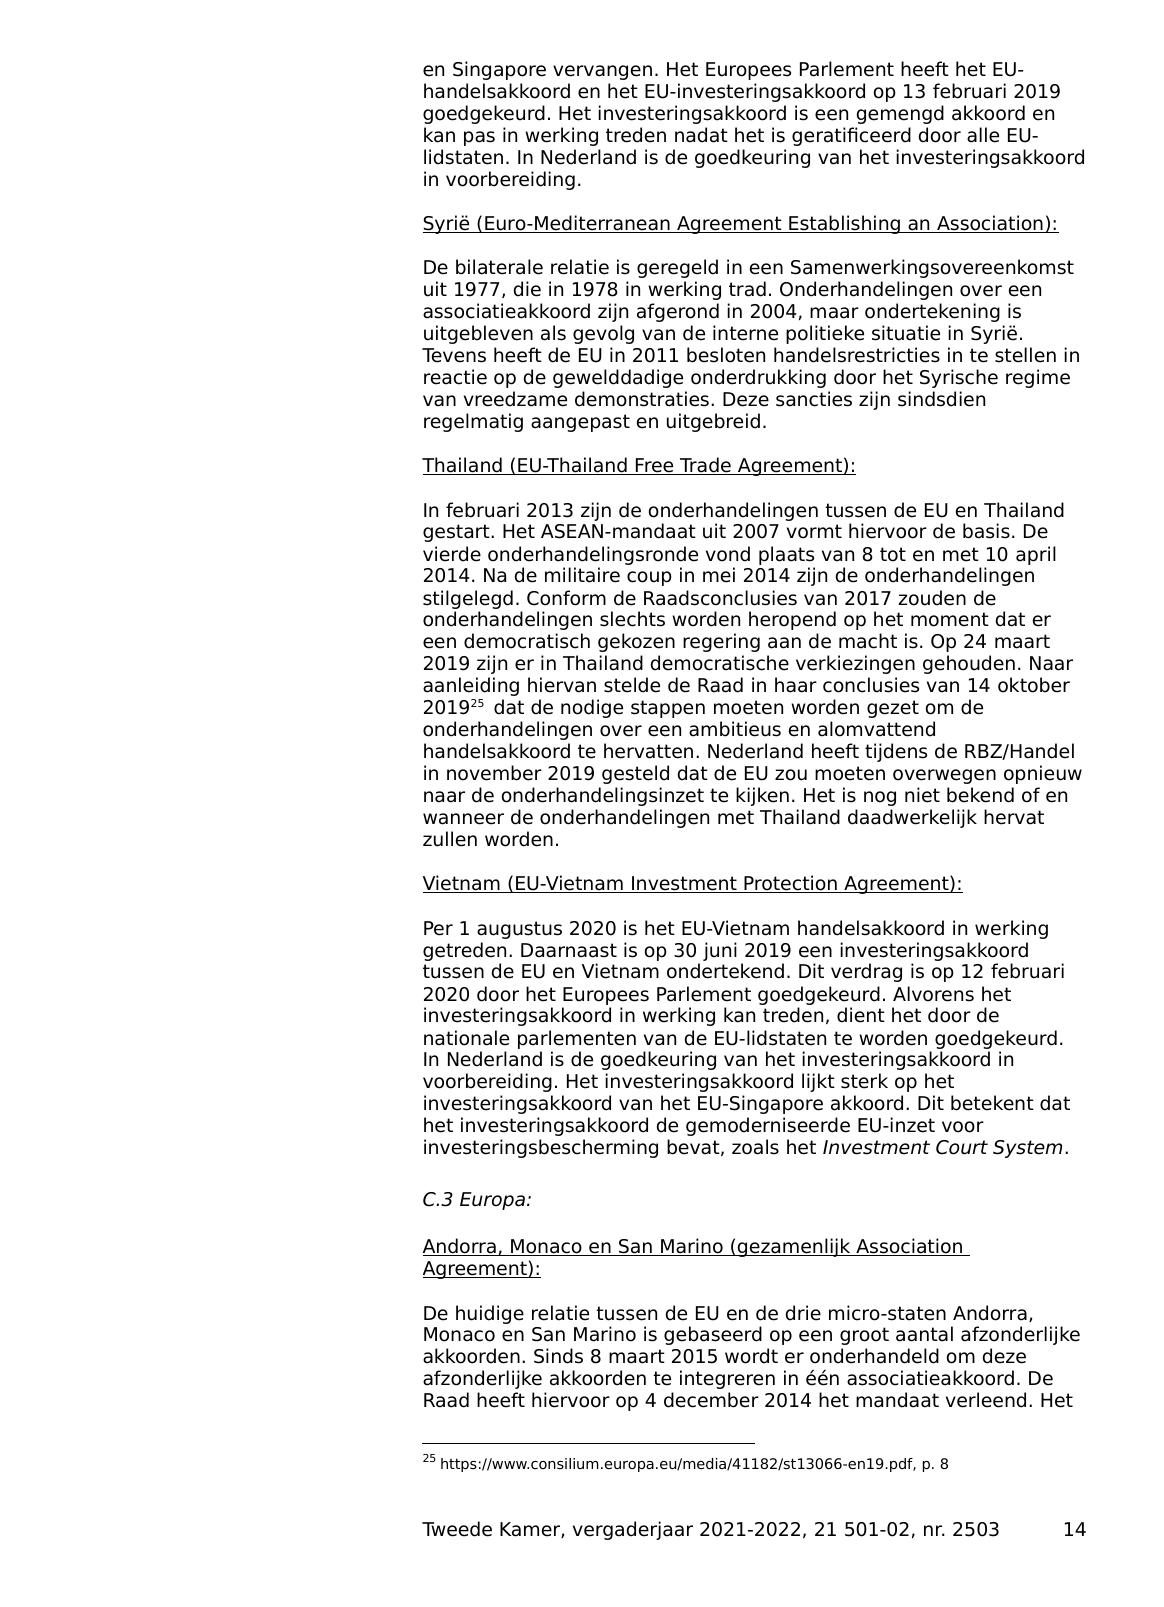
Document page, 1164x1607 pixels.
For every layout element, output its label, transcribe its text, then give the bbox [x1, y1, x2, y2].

subtitle C.3 Europa: [422, 1189, 1087, 1211]
text De huidige relatie tussen de EU en de drie micro-staten Andorra, Monaco en San Marino is gebaseerd op een groot aantal afzonderlijke akkoorden. Sinds 8 maart 2015 wordt er onderhandeld om deze afzonderlijke akkoorden te integreren in één associatieakkoord. De Raad heeft hiervoor op 4 december 2014 het mandaat verleend. Het [422, 1302, 1087, 1412]
subtitle Vietnam (EU-Vietnam Investment Protection Agreement): [422, 873, 1087, 895]
text Per 1 augustus 2020 is het EU-Vietnam handelsakkoord in werking getreden. Daarnaast is op 30 juni 2019 een investeringsakkoord tussen de EU en Vietnam ondertekend. Dit verdrag is op 12 februari 2020 door het Europees Parlement goedgekeurd. Alvorens het investeringsakkoord in werking kan treden, dient het door de nationale parlementen van de EU-lidstaten te worden goedgekeurd. In Nederland is de goedkeuring van het investeringsakkoord in voorbereiding. Het investeringsakkoord lijkt sterk op het investeringsakkoord van het EU-Singapore akkoord. Dit betekent dat het investeringsakkoord de gemoderniseerde EU-inzet voor investeringsbescherming bevat, zoals het Investment Court System. [422, 917, 1087, 1159]
subtitle Andorra, Monaco en San Marino (gezamenlijk Association Agreement): [422, 1236, 1087, 1280]
text https://www.consilium.europa.eu/media/41182/st13066-en19.pdf, p. 8 [422, 1452, 1087, 1474]
subtitle Thailand (EU-Thailand Free Trade Agreement): [422, 455, 1087, 477]
text In februari 2013 zijn de onderhandelingen tussen de EU en Thailand gestart. Het ASEAN-mandaat uit 2007 vormt hiervoor de basis. De vierde onderhandelingsronde vond plaats van 8 tot en met 10 april 2014. Na de militaire coup in mei 2014 zijn de onderhandelingen stilgelegd. Conform de Raadsconclusies van 2017 zouden de onderhandelingen slechts worden heropend op het moment dat er een democratisch gekozen regering aan de macht is. Op 24 maart 2019 zijn er in Thailand democratische verkiezingen gehouden. Naar aanleiding hiervan stelde de Raad in haar conclusies van 14 oktober 2019 dat de nodige stappen moeten worden gezet om de onderhandelingen over een ambitieus en alomvattend handelsakkoord te hervatten. Nederland heeft tijdens de RBZ/Handel in november 2019 gesteld dat de EU zou moeten overwegen opnieuw naar de onderhandelingsinzet te kijken. Het is nog niet bekend of en wanneer de onderhandelingen met Thailand daadwerkelijk hervat zullen worden. [422, 499, 1087, 851]
subtitle Syrië (Euro-Mediterranean Agreement Establishing an Association): [422, 213, 1087, 235]
text en Singapore vervangen. Het Europees Parlement heeft het EU-handelsakkoord en het EU-investeringsakkoord op 13 februari 2019 goedgekeurd. Het investeringsakkoord is een gemengd akkoord en kan pas in werking treden nadat het is geratificeerd door alle EU-lidstaten. In Nederland is de goedkeuring van het investeringsakkoord in voorbereiding. [422, 59, 1087, 191]
text De bilaterale relatie is geregeld in een Samenwerkingsovereenkomst uit 1977, die in 1978 in werking trad. Onderhandelingen over een associatieakkoord zijn afgerond in 2004, maar ondertekening is uitgebleven als gevolg van de interne politieke situatie in Syrië. Tevens heeft de EU in 2011 besloten handelsrestricties in te stellen in reactie op de gewelddadige onderdrukking door het Syrische regime van vreedzame demonstraties. Deze sancties zijn sindsdien regelmatig aangepast en uitgebreid. [422, 257, 1087, 433]
